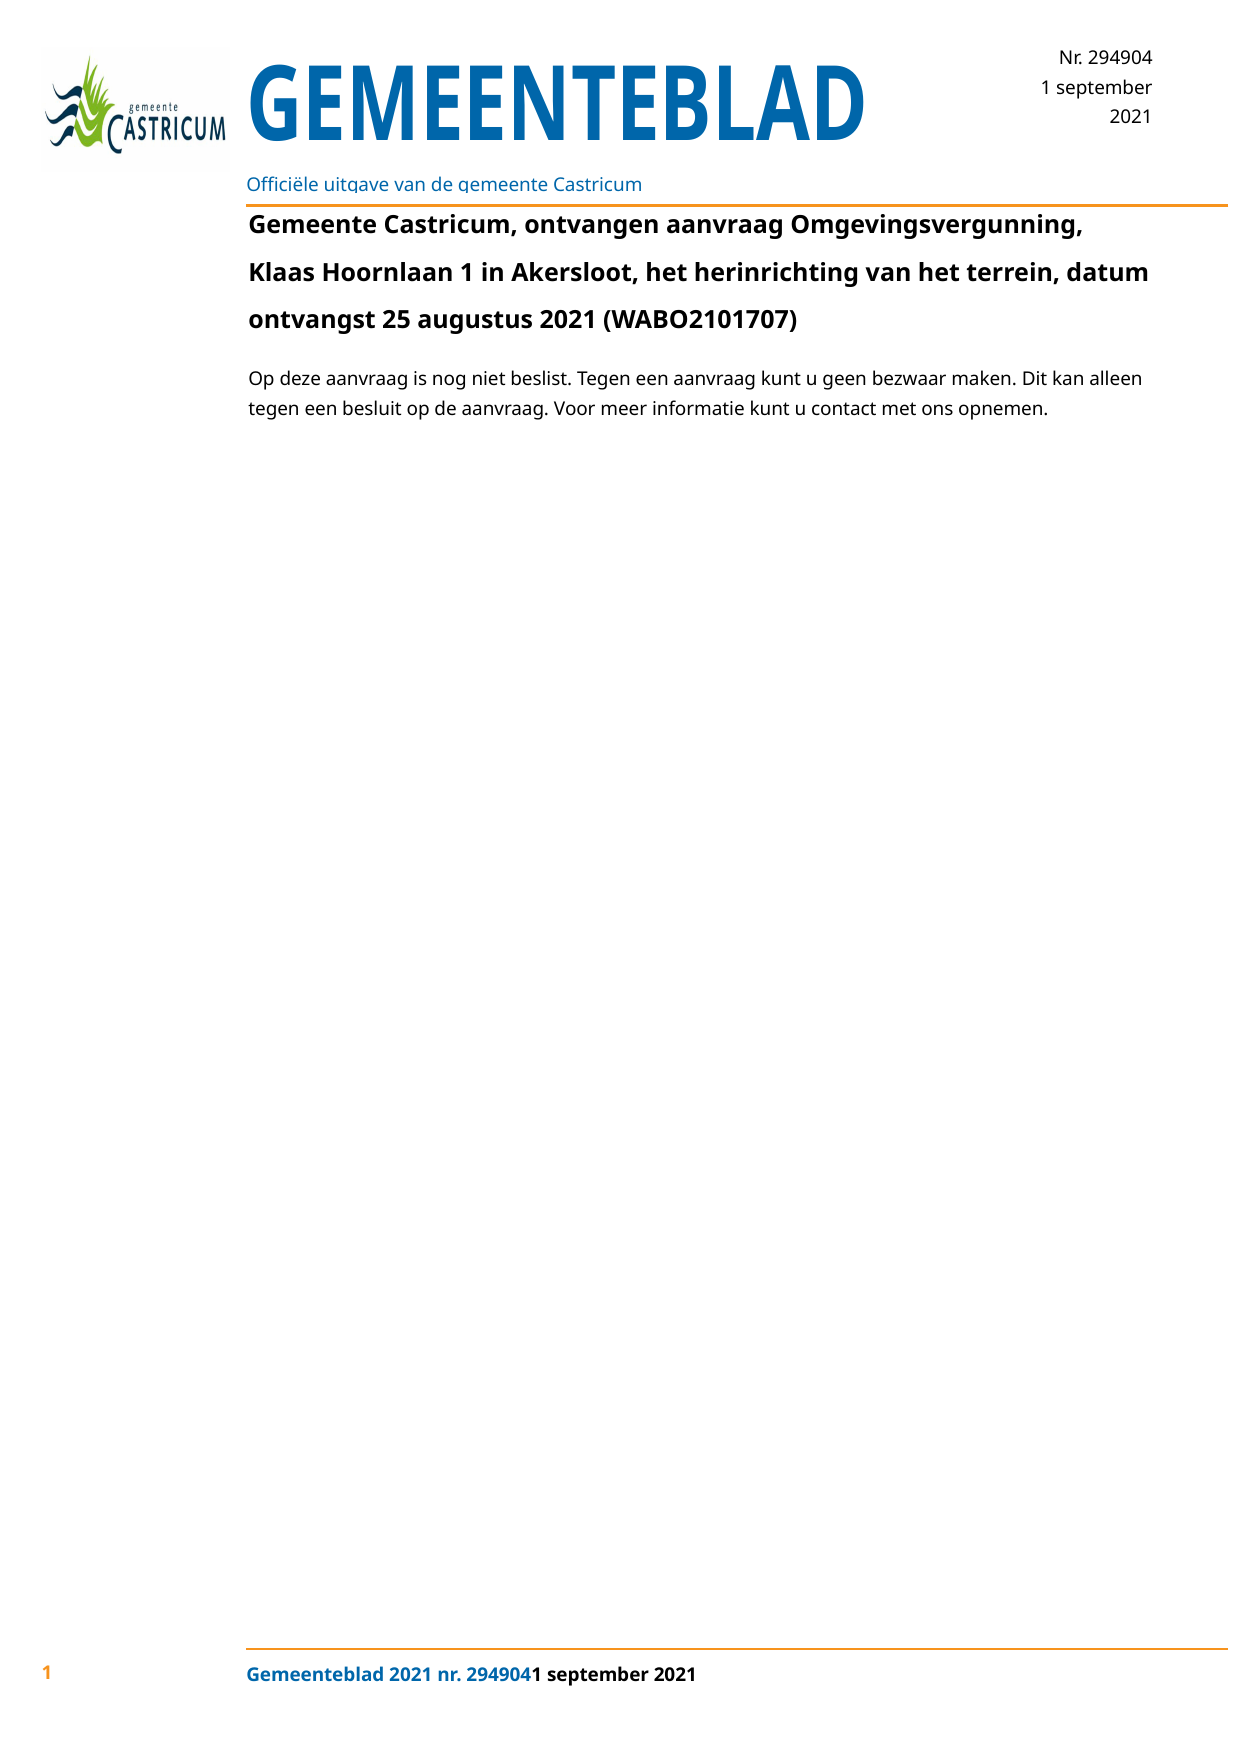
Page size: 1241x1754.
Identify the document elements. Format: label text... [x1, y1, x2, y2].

text Gemeente Castricum, ontvangen aanvraag Omgevingsvergunning, Klaas Hoornlaan 1 in Akersloot, het herinrichting van het terrein, datum ontvangst 25 augustus 2021 (WABO2101707) [248, 207, 1152, 336]
picture [41, 47, 231, 172]
text Op deze aanvraag is nog niet beslist. Tegen een aanvraag kunt u geen bezwaar maken. Dit kan alleen tegen een besluit op de aanvraag. Voor meer informatie kunt u contact met ons opnemen. [248, 366, 1152, 421]
